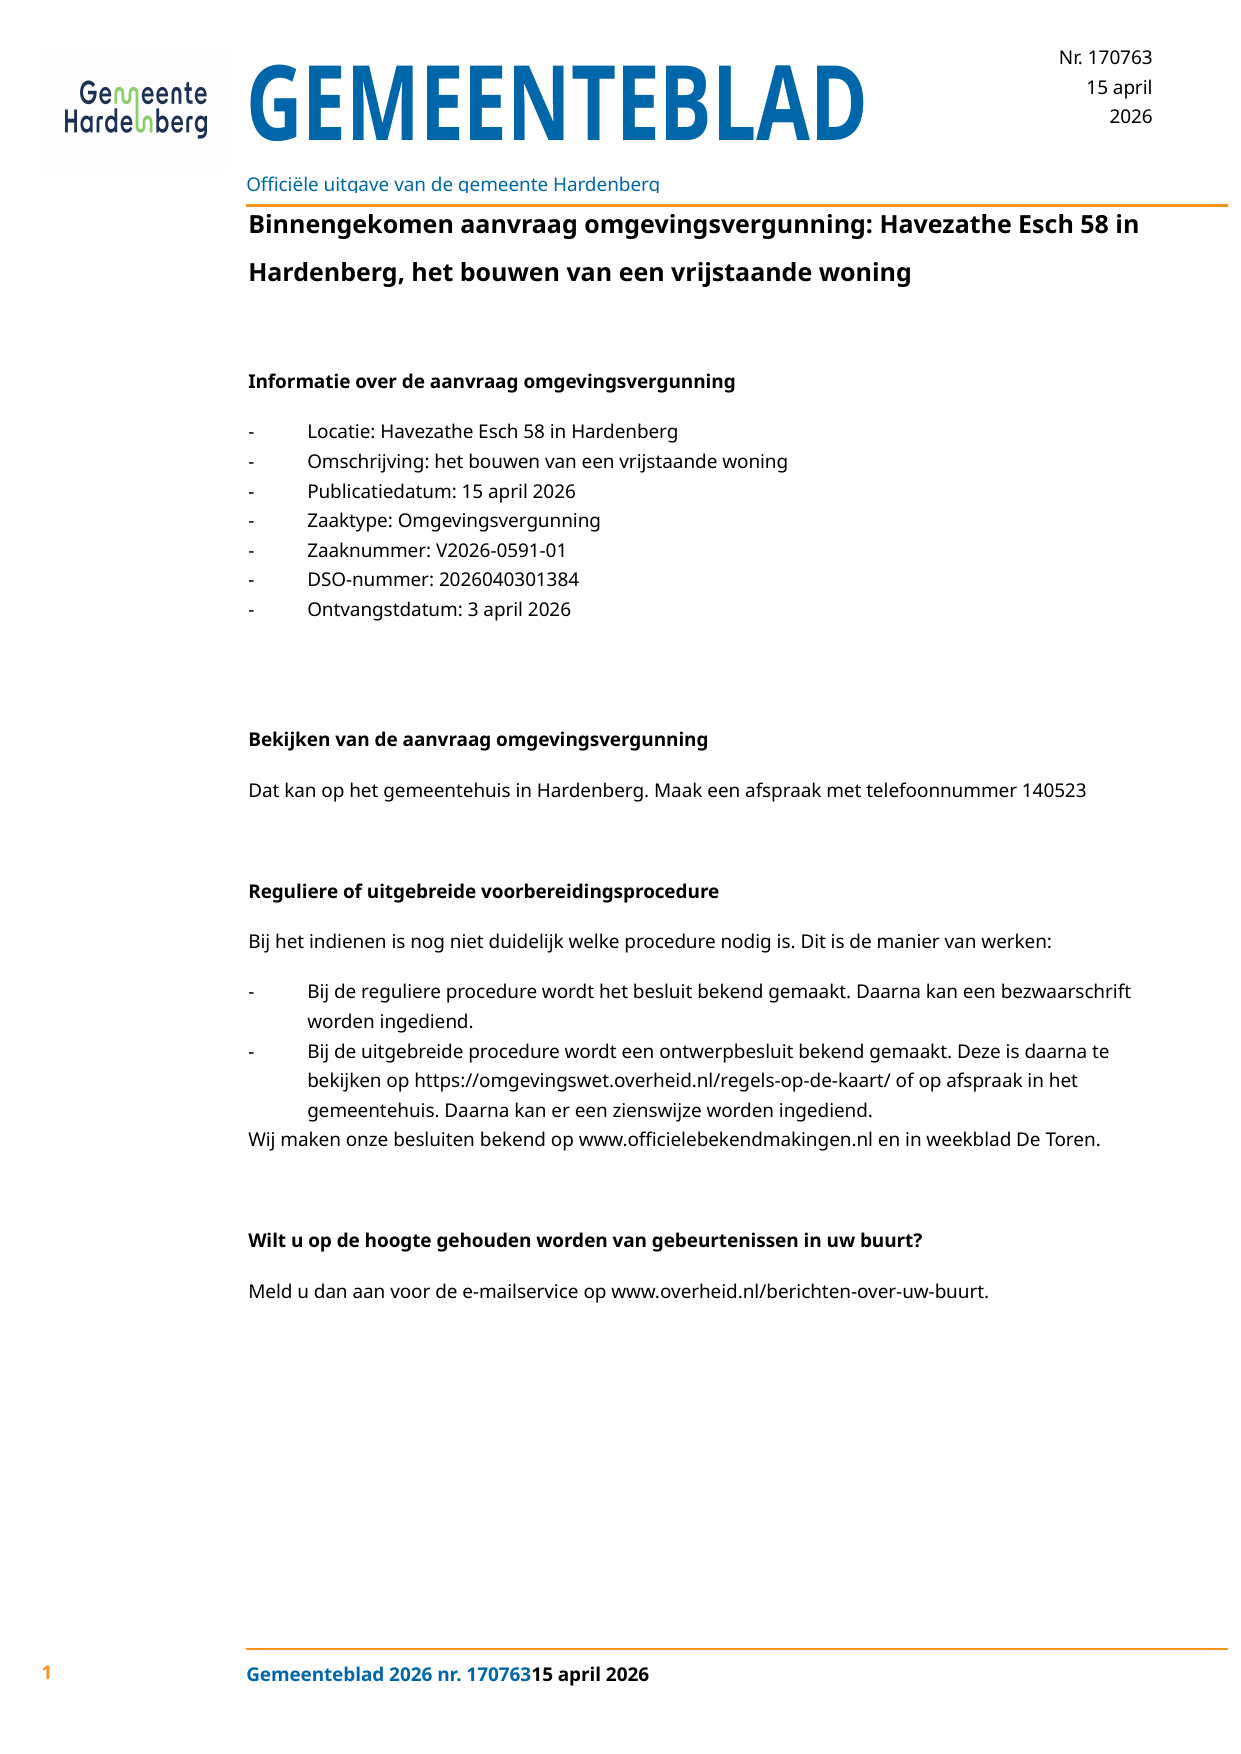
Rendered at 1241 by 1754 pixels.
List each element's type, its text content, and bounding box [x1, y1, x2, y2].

list Bij de reguliere procedure wordt het besluit bekend gemaakt. Daarna kan een bezwaarschrift worden ingediend. [248, 979, 1152, 1034]
text Wij maken onze besluiten bekend op www.officielebekendmakingen.nl en in weekblad De Toren. [248, 1127, 1152, 1152]
list Locatie: Havezathe Esch 58 in Hardenberg [248, 419, 1152, 444]
picture [41, 47, 231, 172]
text Meld u dan aan voor de e-mailservice op www.overheid.nl/berichten-over-uw-buurt. [248, 1278, 1152, 1304]
list DSO-nummer: 2026040301384 [248, 567, 1152, 592]
text Bekijken van de aanvraag omgevingsvergunning [248, 727, 1152, 752]
text Binnengekomen aanvraag omgevingsvergunning: Havezathe Esch 58 in Hardenberg, het bouwen van een vrijstaande woning [248, 207, 1152, 288]
list Ontvangstdatum: 3 april 2026 [248, 596, 1152, 622]
text Dat kan op het gemeentehuis in Hardenberg. Maak een afspraak met telefoonnummer 140523 [248, 777, 1152, 803]
text Bij het indienen is nog niet duidelijk welke procedure nodig is. Dit is de manier van werken: [248, 928, 1152, 954]
text Wilt u op de hoogte gehouden worden van gebeurtenissen in uw buurt? [248, 1227, 1152, 1253]
text Informatie over de aanvraag omgevingsvergunning [248, 368, 1152, 394]
list Zaaknummer: V2026-0591-01 [248, 537, 1152, 563]
list Bij de uitgebreide procedure wordt een ontwerpbesluit bekend gemaakt. Deze is daarna te bekijken op https://omgevingswet.overheid.nl/regels-op-de-kaart/ of op afspraak in het gemeentehuis. Daarna kan er een zienswijze worden ingediend. [248, 1038, 1152, 1123]
list Publicatiedatum: 15 april 2026 [248, 478, 1152, 504]
list Omschrijving: het bouwen van een vrijstaande woning [248, 448, 1152, 474]
list Zaaktype: Omgevingsvergunning [248, 507, 1152, 533]
text Reguliere of uitgebreide voorbereidingsprocedure [248, 878, 1152, 904]
